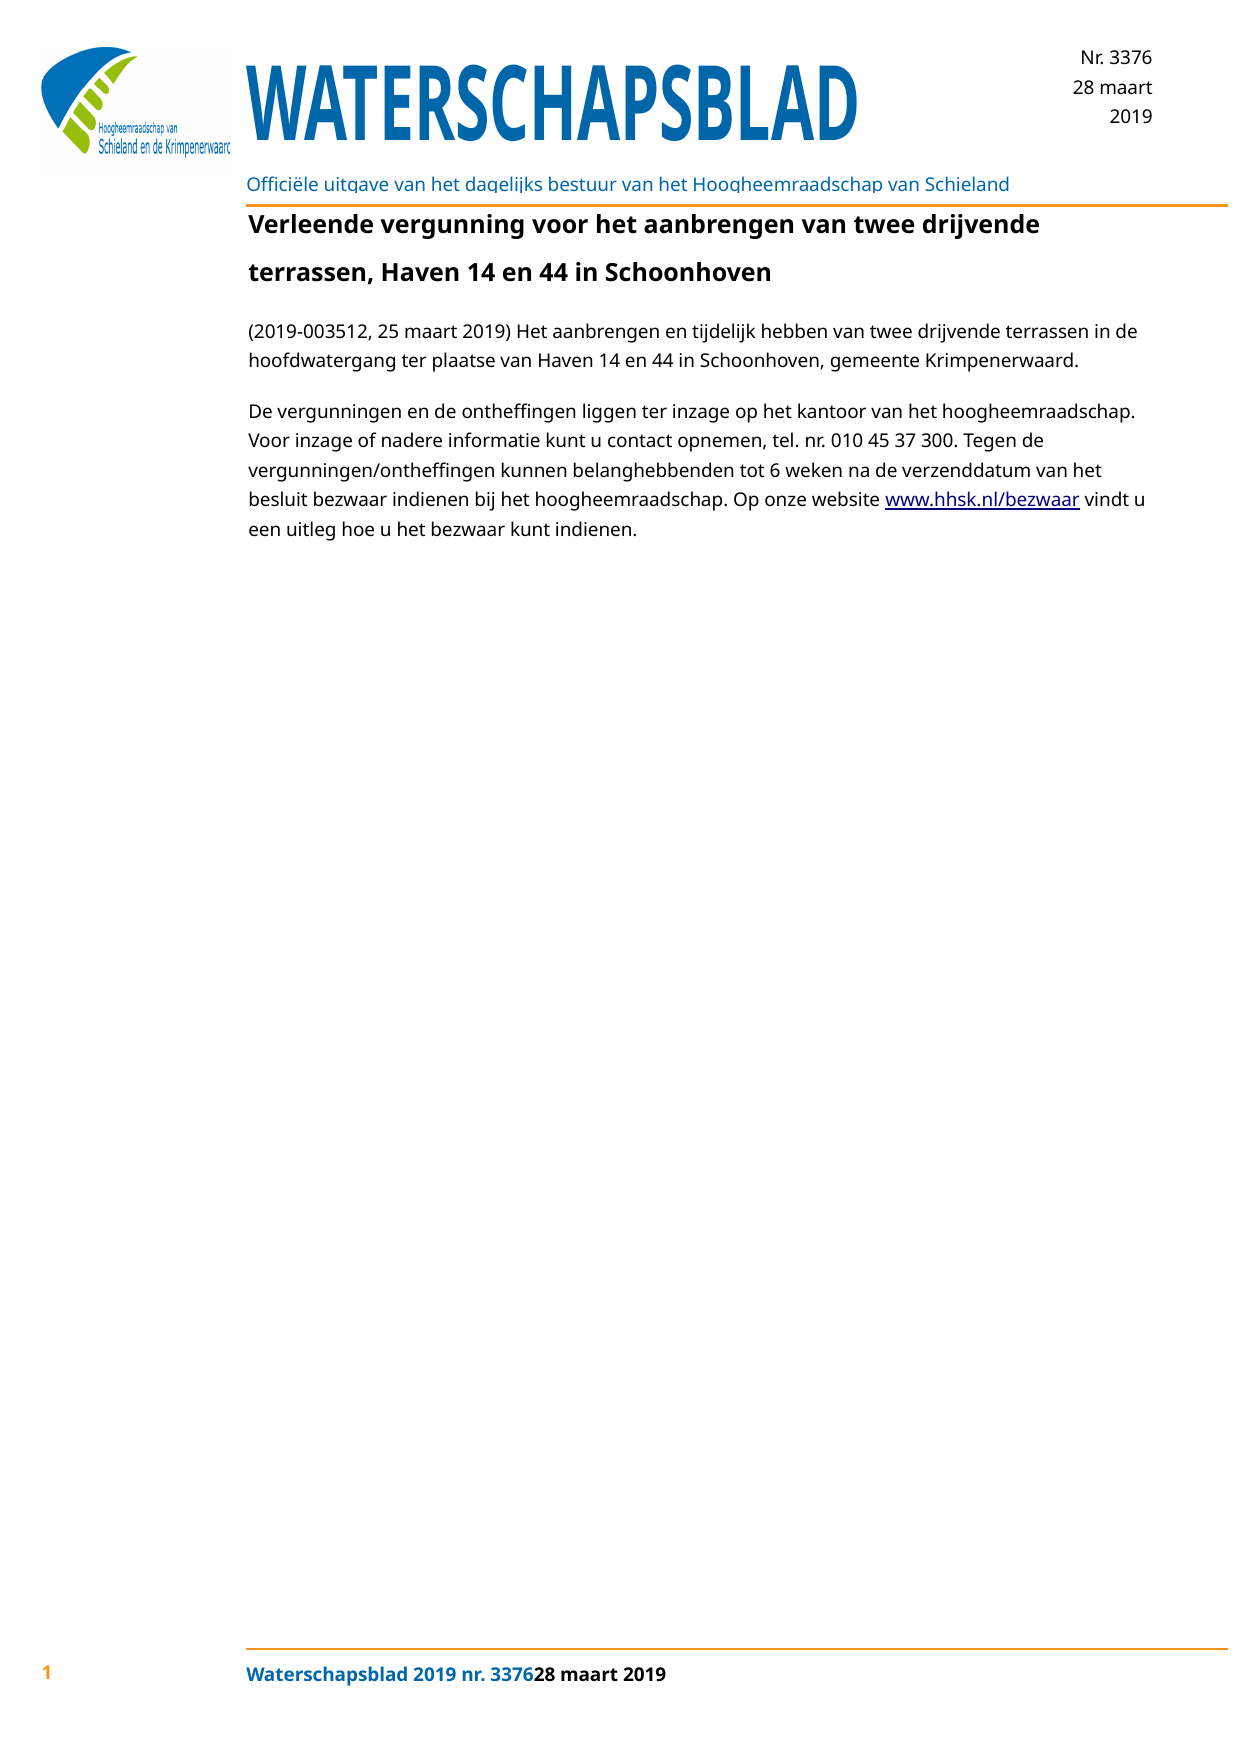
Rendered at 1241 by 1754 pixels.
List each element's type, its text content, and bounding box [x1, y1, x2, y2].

text De vergunningen en de ontheffingen liggen ter inzage op het kantoor van het hoogheemraadschap. Voor inzage of nadere informatie kunt u contact opnemen, tel. nr. 010 45 37 300. Tegen de vergunningen/ontheffingen kunnen belanghebbenden tot 6 weken na de verzenddatum van het besluit bezwaar indienen bij het hoogheemraadschap. Op onze website www.hhsk.nl/bezwaar vindt u een uitleg hoe u het bezwaar kunt indienen. [248, 398, 1152, 542]
text (2019-003512, 25 maart 2019) Het aanbrengen en tijdelijk hebben van twee drijvende terrassen in de hoofdwatergang ter plaatse van Haven 14 en 44 in Schoonhoven, gemeente Krimpenerwaard. [248, 318, 1152, 373]
text Verleende vergunning voor het aanbrengen van twee drijvende terrassen, Haven 14 en 44 in Schoonhoven [248, 207, 1152, 288]
picture [41, 47, 231, 172]
